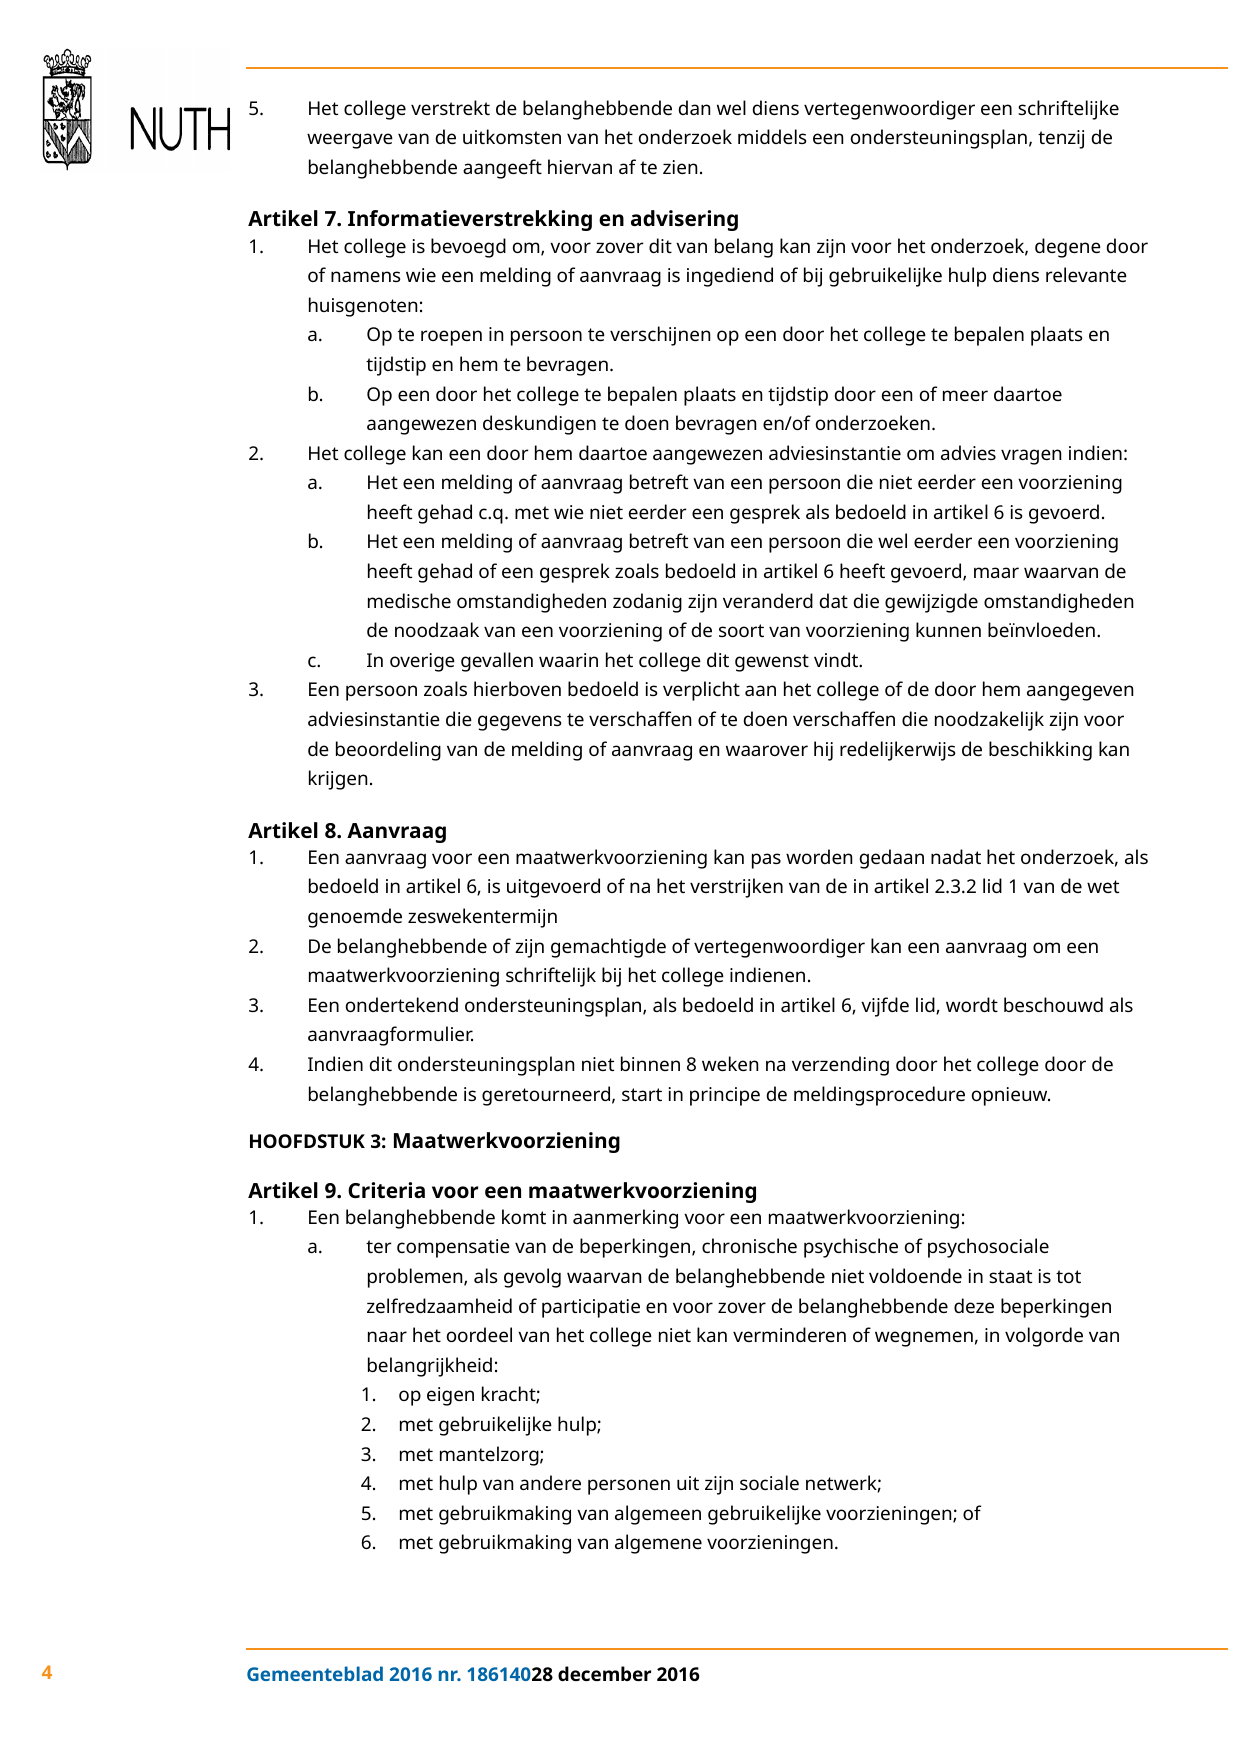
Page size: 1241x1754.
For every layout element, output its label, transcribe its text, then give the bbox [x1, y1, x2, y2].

text Artikel 9. Criteria voor een maatwerkvoorziening [248, 1176, 1152, 1204]
list met gebruikmaking van algemeen gebruikelijke voorzieningen; of [361, 1500, 1152, 1526]
text Artikel 8. Aanvraag [248, 816, 1152, 844]
list Het college kan een door hem daartoe aangewezen adviesinstantie om advies vragen indien: [248, 440, 1152, 466]
list Een aanvraag voor een maatwerkvoorziening kan pas worden gedaan nadat het onderzoek, als bedoeld in artikel 6, is uitgevoerd of na het verstrijken van de in artikel 2.3.2 lid 1 van de wet genoemde zeswekentermijn [248, 844, 1152, 929]
list ter compensatie van de beperkingen, chronische psychische of psychosociale problemen, als gevolg waarvan de belanghebbende niet voldoende in staat is tot zelfredzaamheid of participatie en voor zover de belanghebbende deze beperkingen naar het oordeel van het college niet kan verminderen of wegnemen, in volgorde van belangrijkheid: [307, 1234, 1152, 1378]
list In overige gevallen waarin het college dit gewenst vindt. [307, 647, 1152, 673]
list Op een door het college te bepalen plaats en tijdstip door een of meer daartoe aangewezen deskundigen te doen bevragen en/of onderzoeken. [307, 381, 1152, 436]
list met mantelzorg; [361, 1441, 1152, 1467]
list Het een melding of aanvraag betreft van een persoon die niet eerder een voorziening heeft gehad c.q. met wie niet eerder een gesprek als bedoeld in artikel 6 is gevoerd. [307, 469, 1152, 525]
list Het college verstrekt de belanghebbende dan wel diens vertegenwoordiger een schriftelijke weergave van de uitkomsten van het onderzoek middels een ondersteuningsplan, tenzij de belanghebbende aangeeft hiervan af te zien. [248, 95, 1152, 180]
list Op te roepen in persoon te verschijnen op een door het college te bepalen plaats en tijdstip en hem te bevragen. [307, 322, 1152, 377]
list met gebruikelijke hulp; [361, 1411, 1152, 1437]
list met gebruikmaking van algemene voorzieningen. [361, 1529, 1152, 1555]
list Een ondertekend ondersteuningsplan, als bedoeld in artikel 6, vijfde lid, wordt beschouwd als aanvraagformulier. [248, 992, 1152, 1047]
text Artikel 7. Informatieverstrekking en advisering [248, 204, 1152, 233]
text HOOFDSTUK 3: Maatwerkvoorziening [248, 1126, 1152, 1155]
list met hulp van andere personen uit zijn sociale netwerk; [361, 1470, 1152, 1496]
list Een belanghebbende komt in aanmerking voor een maatwerkvoorziening: [248, 1204, 1152, 1230]
picture [41, 47, 231, 172]
list Indien dit ondersteuningsplan niet binnen 8 weken na verzending door het college door de belanghebbende is geretourneerd, start in principe de meldingsprocedure opnieuw. [248, 1051, 1152, 1107]
list Een persoon zoals hierboven bedoeld is verplicht aan het college of de door hem aangegeven adviesinstantie die gegevens te verschaffen of te doen verschaffen die noodzakelijk zijn voor de beoordeling van de melding of aanvraag en waarover hij redelijkerwijs de beschikking kan krijgen. [248, 677, 1152, 791]
list Het een melding of aanvraag betreft van een persoon die wel eerder een voorziening heeft gehad of een gesprek zoals bedoeld in artikel 6 heeft gevoerd, maar waarvan de medische omstandigheden zodanig zijn veranderd dat die gewijzigde omstandigheden de noodzaak van een voorziening of de soort van voorziening kunnen beïnvloeden. [307, 529, 1152, 643]
list op eigen kracht; [361, 1382, 1152, 1407]
list De belanghebbende of zijn gemachtigde of vertegenwoordiger kan een aanvraag om een maatwerkvoorziening schriftelijk bij het college indienen. [248, 933, 1152, 988]
list Het college is bevoegd om, voor zover dit van belang kan zijn voor het onderzoek, degene door of namens wie een melding of aanvraag is ingediend of bij gebruikelijke hulp diens relevante huisgenoten: [248, 233, 1152, 318]
